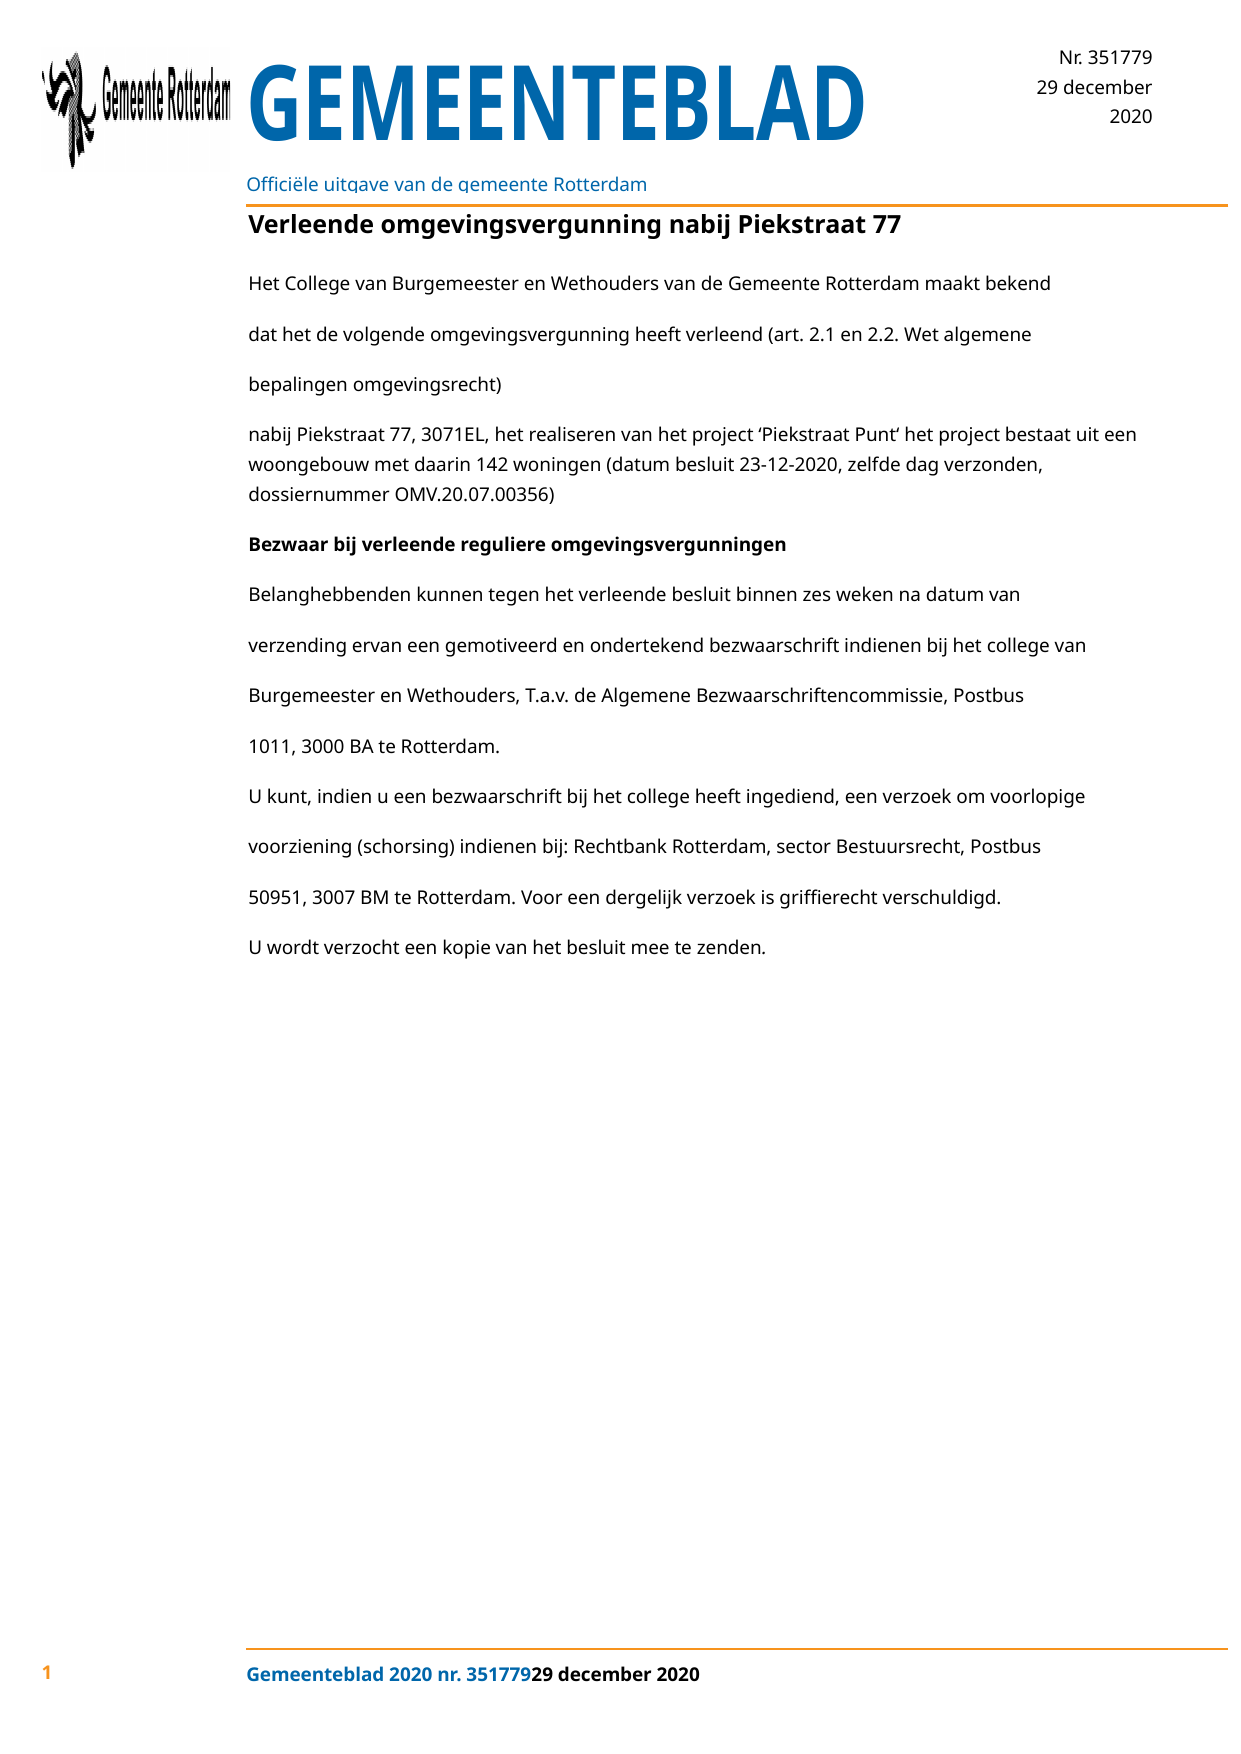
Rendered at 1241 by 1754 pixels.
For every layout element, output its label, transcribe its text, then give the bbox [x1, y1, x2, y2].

text bepalingen omgevingsrecht) [248, 371, 1152, 397]
text nabij Piekstraat 77, 3071EL, het realiseren van het project ‘Piekstraat Punt‘ het project bestaat uit een woongebouw met daarin 142 woningen (datum besluit 23-12-2020, zelfde dag verzonden, dossiernummer OMV.20.07.00356) [248, 422, 1152, 506]
text verzending ervan een gemotiveerd en ondertekend bezwaarschrift indienen bij het college van [248, 632, 1152, 658]
text voorziening (schorsing) indienen bij: Rechtbank Rotterdam, sector Bestuursrecht, Postbus [248, 834, 1152, 859]
text Burgemeester en Wethouders, T.a.v. de Algemene Bezwaarschriftencommissie, Postbus [248, 682, 1152, 708]
text Belanghebbenden kunnen tegen het verleende besluit binnen zes weken na datum van [248, 582, 1152, 607]
text U kunt, indien u een bezwaarschrift bij het college heeft ingediend, een verzoek om voorlopige [248, 783, 1152, 809]
text 50951, 3007 BM te Rotterdam. Voor een dergelijk verzoek is griffierecht verschuldigd. [248, 884, 1152, 910]
text Verleende omgevingsvergunning nabij Piekstraat 77 [248, 207, 1152, 241]
text 1011, 3000 BA te Rotterdam. [248, 733, 1152, 758]
text Het College van Burgemeester en Wethouders van de Gemeente Rotterdam maakt bekend [248, 270, 1152, 296]
text dat het de volgende omgevingsvergunning heeft verleend (art. 2.1 en 2.2. Wet algemene [248, 321, 1152, 346]
text Bezwaar bij verleende reguliere omgevingsvergunningen [248, 531, 1152, 557]
text U wordt verzocht een kopie van het besluit mee te zenden. [248, 934, 1152, 960]
picture [41, 47, 231, 172]
